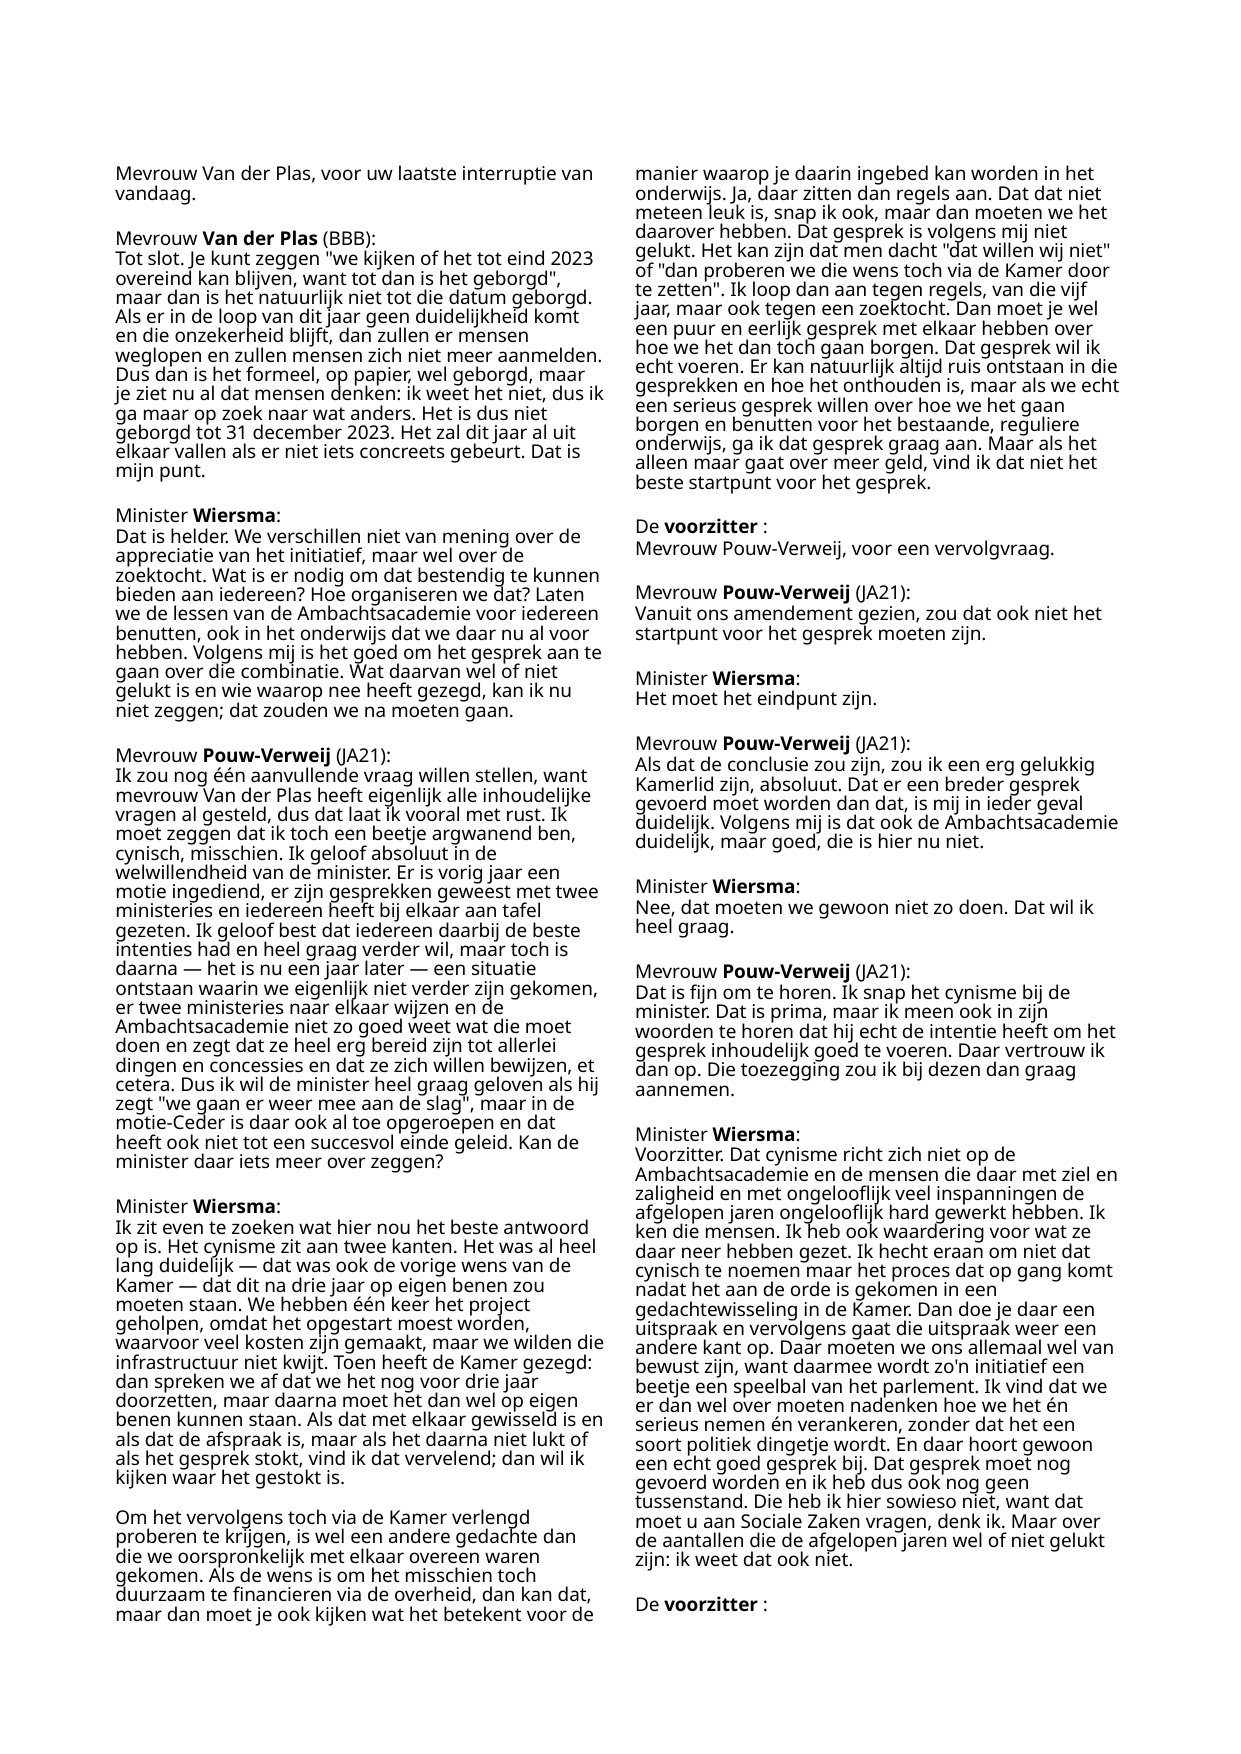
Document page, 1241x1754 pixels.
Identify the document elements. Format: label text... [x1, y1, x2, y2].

text Vanuit ons amendement gezien, zou dat ook niet het startpunt voor het gesprek moeten zijn. [635, 605, 1125, 644]
text Mevrouw Pouw-Verweij (JA21): [635, 731, 1125, 756]
text Minister Wiersma: [115, 502, 605, 528]
text Mevrouw Van der Plas (BBB): [115, 225, 605, 250]
text Mevrouw Pouw-Verweij (JA21): [635, 958, 1125, 984]
text Mevrouw Pouw-Verweij, voor een vervolgvraag. [635, 539, 1125, 559]
text Minister Wiersma: [635, 873, 1125, 899]
text Ik zou nog één aanvullende vraag willen stellen, want mevrouw Van der Plas heeft eigenlijk alle inhoudelijke vragen al gesteld, dus dat laat ik vooral met rust. Ik moet zeggen dat ik toch een beetje argwanend ben, cynisch, misschien. Ik geloof absoluut in de welwillendheid van de minister. Er is vorig jaar een motie ingediend, er zijn gesprekken geweest met twee ministeries en iedereen heeft bij elkaar aan tafel gezeten. Ik geloof best dat iedereen daarbij de beste intenties had en heel graag verder wil, maar toch is daarna — het is nu een jaar later — een situatie ontstaan waarin we eigenlijk niet verder zijn gekomen, er twee ministeries naar elkaar wijzen en de Ambachtsacademie niet zo goed weet wat die moet doen en zegt dat ze heel erg bereid zijn tot allerlei dingen en concessies en dat ze zich willen bewijzen, et cetera. Dus ik wil de minister heel graag geloven als hij zegt "we gaan er weer mee aan de slag", maar in de motie-Ceder is daar ook al toe opgeroepen en dat heeft ook niet tot een succesvol einde geleid. Kan de minister daar iets meer over zeggen? [115, 767, 605, 1172]
text Ik zit even te zoeken wat hier nou het beste antwoord op is. Het cynisme zit aan twee kanten. Het was al heel lang duidelijk — dat was ook de vorige wens van de Kamer — dat dit na drie jaar op eigen benen zou moeten staan. We hebben één keer het project geholpen, omdat het opgestart moest worden, waarvoor veel kosten zijn gemaakt, maar we wilden die infrastructuur niet kwijt. Toen heeft de Kamer gezegd: dan spreken we af dat we het nog voor drie jaar doorzetten, maar daarna moet het dan wel op eigen benen kunnen staan. Als dat met elkaar gewisseld is en als dat de afspraak is, maar als het daarna niet lukt of als het gesprek stokt, vind ik dat vervelend; dan wil ik kijken waar het gestokt is. [115, 1219, 605, 1488]
text Mevrouw Pouw-Verweij (JA21): [635, 579, 1125, 605]
text Minister Wiersma: [115, 1193, 605, 1219]
text Nee, dat moeten we gewoon niet zo doen. Dat wil ik heel graag. [635, 899, 1125, 938]
text Dat is helder. We verschillen niet van mening over de appreciatie van het initiatief, maar wel over de zoektocht. Wat is er nodig om dat bestendig te kunnen bieden aan iedereen? Hoe organiseren we dat? Laten we de lessen van de Ambachtsacademie voor iedereen benutten, ook in het onderwijs dat we daar nu al voor hebben. Volgens mij is het goed om het gesprek aan te gaan over die combinatie. Wat daarvan wel of niet gelukt is en wie waarop nee heeft gezegd, kan ik nu niet zeggen; dat zouden we na moeten gaan. [115, 528, 605, 721]
text Het moet het eindpunt zijn. [635, 690, 1125, 710]
text Minister Wiersma: [635, 1121, 1125, 1146]
text Als dat de conclusie zou zijn, zou ik een erg gelukkig Kamerlid zijn, absoluut. Dat er een breder gesprek gevoerd moet worden dan dat, is mij in ieder geval duidelijk. Volgens mij is dat ook de Ambachtsacademie duidelijk, maar goed, die is hier nu niet. [635, 756, 1125, 853]
text De voorzitter : [635, 1591, 1125, 1617]
text manier waarop je daarin ingebed kan worden in het onderwijs. Ja, daar zitten dan regels aan. Dat dat niet meteen leuk is, snap ik ook, maar dan moeten we het daarover hebben. Dat gesprek is volgens mij niet gelukt. Het kan zijn dat men dacht "dat willen wij niet" of "dan proberen we die wens toch via de Kamer door te zetten". Ik loop dan aan tegen regels, van die vijf jaar, maar ook tegen een zoektocht. Dan moet je wel een puur en eerlijk gesprek met elkaar hebben over hoe we het dan toch gaan borgen. Dat gesprek wil ik echt voeren. Er kan natuurlijk altijd ruis ontstaan in die gesprekken en hoe het onthouden is, maar als we echt een serieus gesprek willen over hoe we het gaan borgen en benutten voor het bestaande, reguliere onderwijs, ga ik dat gesprek graag aan. Maar als het alleen maar gaat over meer geld, vind ik dat niet het beste startpunt voor het gesprek. [635, 165, 1125, 493]
text Om het vervolgens toch via de Kamer verlengd proberen te krijgen, is wel een andere gedachte dan die we oorspronkelijk met elkaar overeen waren gekomen. Als de wens is om het misschien toch duurzaam te financieren via de overheid, dan kan dat, maar dan moet je ook kijken wat het betekent voor de [115, 1509, 605, 1625]
text Minister Wiersma: [635, 665, 1125, 690]
text Tot slot. Je kunt zeggen "we kijken of het tot eind 2023 overeind kan blijven, want tot dan is het geborgd", maar dan is het natuurlijk niet tot die datum geborgd. Als er in de loop van dit jaar geen duidelijkheid komt en die onzekerheid blijft, dan zullen er mensen weglopen en zullen mensen zich niet meer aanmelden. Dus dan is het formeel, op papier, wel geborgd, maar je ziet nu al dat mensen denken: ik weet het niet, dus ik ga maar op zoek naar wat anders. Het is dus niet geborgd tot 31 december 2023. Het zal dit jaar al uit elkaar vallen als er niet iets concreets gebeurt. Dat is mijn punt. [115, 250, 605, 482]
text Mevrouw Van der Plas, voor uw laatste interruptie van vandaag. [115, 165, 605, 204]
text De voorzitter : [635, 514, 1125, 539]
text Voorzitter. Dat cynisme richt zich niet op de Ambachtsacademie en de mensen die daar met ziel en zaligheid en met ongelooflijk veel inspanningen de afgelopen jaren ongelooflijk hard gewerkt hebben. Ik ken die mensen. Ik heb ook waardering voor wat ze daar neer hebben gezet. Ik hecht eraan om niet dat cynisch te noemen maar het proces dat op gang komt nadat het aan de orde is gekomen in een gedachtewisseling in de Kamer. Dan doe je daar een uitspraak en vervolgens gaat die uitspraak weer een andere kant op. Daar moeten we ons allemaal wel van bewust zijn, want daarmee wordt zo'n initiatief een beetje een speelbal van het parlement. Ik vind dat we er dan wel over moeten nadenken hoe we het én serieus nemen én verankeren, zonder dat het een soort politiek dingetje wordt. En daar hoort gewoon een echt goed gesprek bij. Dat gesprek moet nog gevoerd worden en ik heb dus ook nog geen tussenstand. Die heb ik hier sowieso niet, want dat moet u aan Sociale Zaken vragen, denk ik. Maar over de aantallen die de afgelopen jaren wel of niet gelukt zijn: ik weet dat ook niet. [635, 1146, 1125, 1570]
text Dat is fijn om te horen. Ik snap het cynisme bij de minister. Dat is prima, maar ik meen ook in zijn woorden te horen dat hij echt de intentie heeft om het gesprek inhoudelijk goed te voeren. Daar vertrouw ik dan op. Die toezegging zou ik bij dezen dan graag aannemen. [635, 984, 1125, 1100]
text Mevrouw Pouw-Verweij (JA21): [115, 742, 605, 767]
